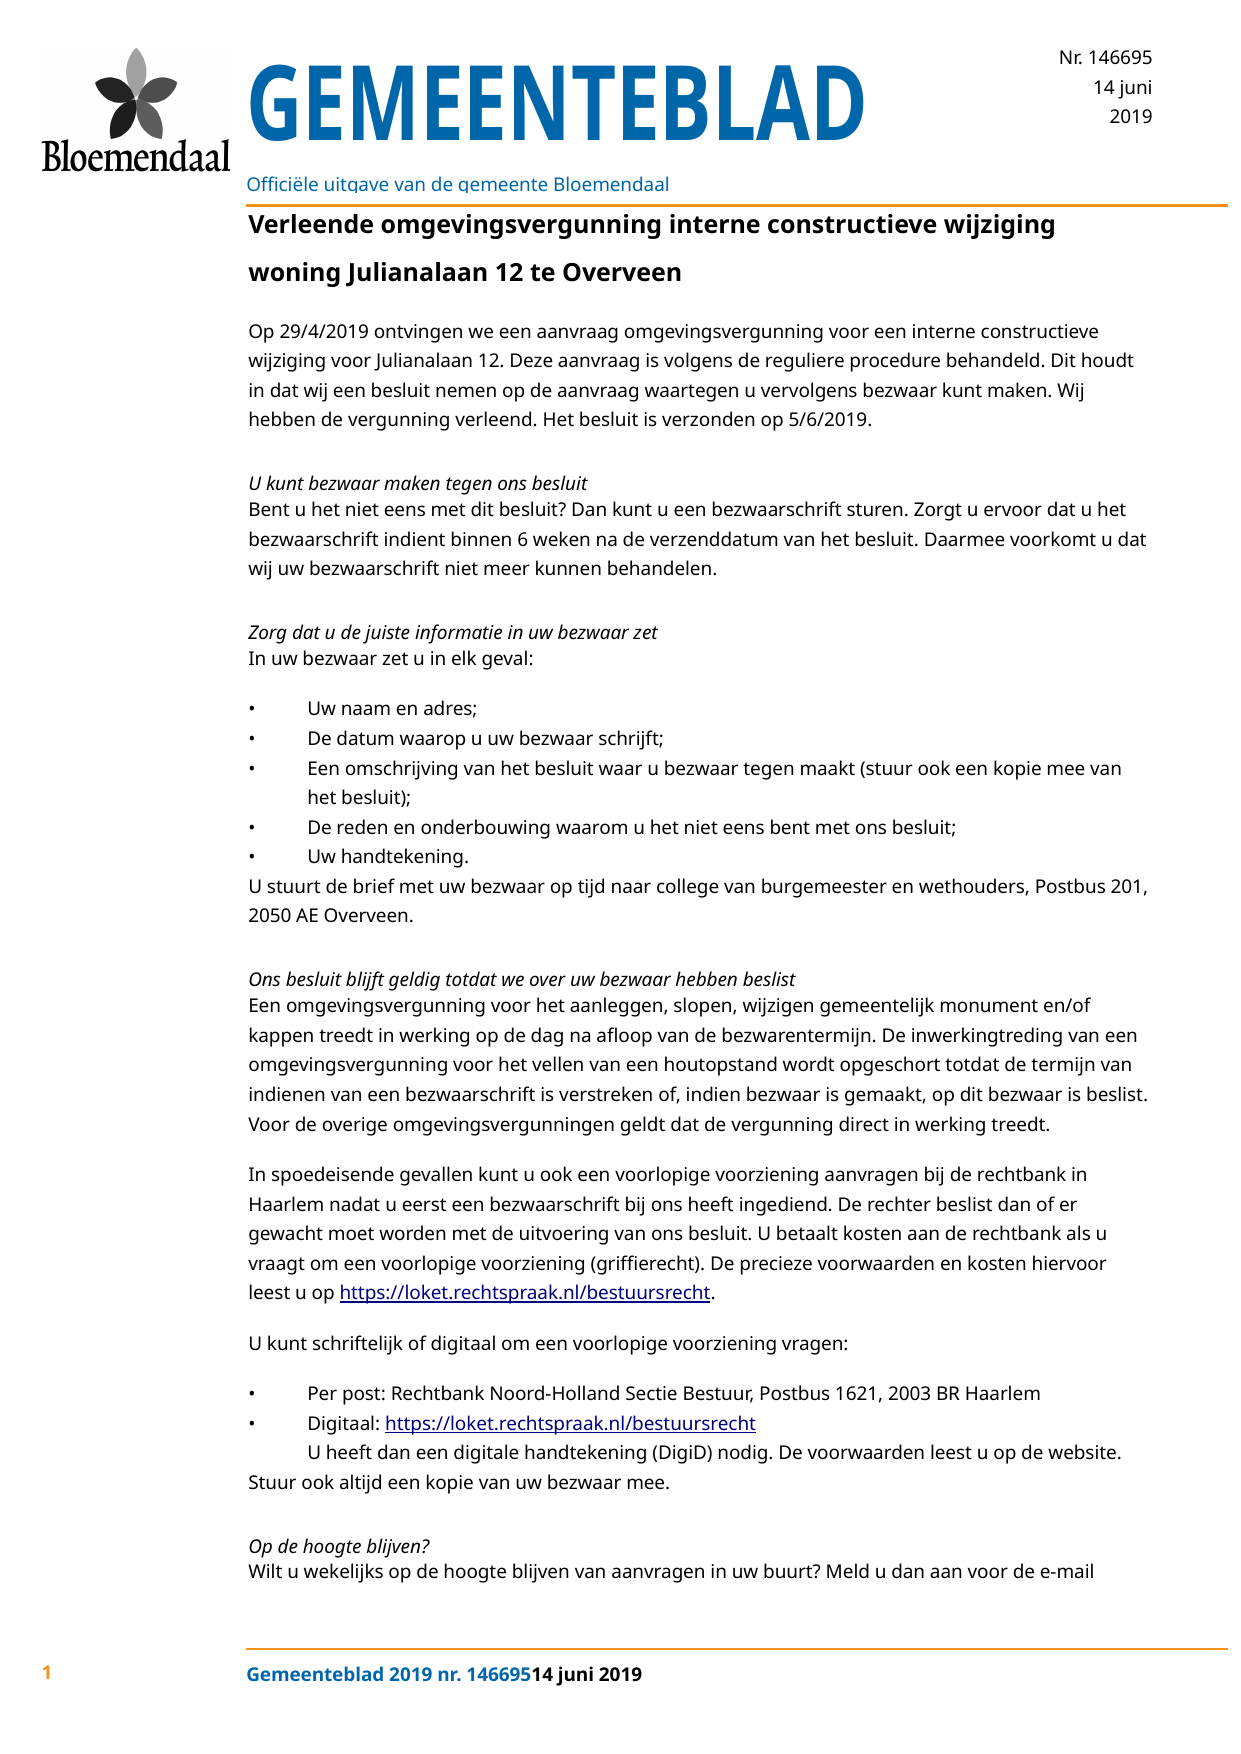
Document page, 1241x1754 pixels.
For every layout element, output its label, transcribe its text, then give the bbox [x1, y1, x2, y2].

list Digitaal: https://loket.rechtspraak.nl/bestuursrecht [248, 1410, 1152, 1436]
text Wilt u wekelijks op de hoogte blijven van aanvragen in uw buurt? Meld u dan aan voor de e-mail [248, 1559, 1152, 1584]
text Op 29/4/2019 ontvingen we een aanvraag omgevingsvergunning voor een interne constructieve wijziging voor Julianalaan 12. Deze aanvraag is volgens de reguliere procedure behandeld. Dit houdt in dat wij een besluit nemen op de aanvraag waartegen u vervolgens bezwaar kunt maken. Wij hebben de vergunning verleend. Het besluit is verzonden op 5/6/2019. [248, 318, 1152, 432]
text U stuurt de brief met uw bezwaar op tijd naar college van burgemeester en wethouders, Postbus 201, 2050 AE Overveen. [248, 873, 1152, 928]
text In spoedeisende gevallen kunt u ook een voorlopige voorziening aanvragen bij de rechtbank in Haarlem nadat u eerst een bezwaarschrift bij ons heeft ingediend. De rechter beslist dan of er gewacht moet worden met de uitvoering van ons besluit. U betaalt kosten aan de rechtbank als u vraagt om een voorlopige voorziening (griffierecht). De precieze voorwaarden en kosten hiervoor leest u op https://loket.rechtspraak.nl/bestuursrecht. [248, 1161, 1152, 1305]
text U kunt bezwaar maken tegen ons besluit [248, 471, 1152, 496]
text In uw bezwaar zet u in elk geval: [248, 645, 1152, 671]
text Stuur ook altijd een kopie van uw bezwaar mee. [248, 1469, 1152, 1495]
text Verleende omgevingsvergunning interne constructieve wijziging woning Julianalaan 12 te Overveen [248, 207, 1152, 288]
list De datum waarop u uw bezwaar schrijft; [248, 725, 1152, 751]
list U heeft dan een digitale handtekening (DigiD) nodig. De voorwaarden leest u op de website. [248, 1439, 1152, 1465]
list Uw naam en adres; [248, 696, 1152, 721]
list Een omschrijving van het besluit waar u bezwaar tegen maakt (stuur ook een kopie mee van het besluit); [248, 755, 1152, 810]
text Ons besluit blijft geldig totdat we over uw bezwaar hebben beslist [248, 967, 1152, 992]
text U kunt schriftelijk of digitaal om een voorlopige voorziening vragen: [248, 1330, 1152, 1356]
list Uw handtekening. [248, 843, 1152, 869]
list De reden en onderbouwing waarom u het niet eens bent met ons besluit; [248, 814, 1152, 840]
text Bent u het niet eens met dit besluit? Dan kunt u een bezwaarschrift sturen. Zorgt u ervoor dat u het bezwaarschrift indient binnen 6 weken na de verzenddatum van het besluit. Daarmee voorkomt u dat wij uw bezwaarschrift niet meer kunnen behandelen. [248, 496, 1152, 581]
text Een omgevingsvergunning voor het aanleggen, slopen, wijzigen gemeentelijk monument en/of kappen treedt in werking op de dag na afloop van de bezwarentermijn. De inwerkingtreding van een omgevingsvergunning voor het vellen van een houtopstand wordt opgeschort totdat de termijn van indienen van een bezwaarschrift is verstreken of, indien bezwaar is gemaakt, op dit bezwaar is beslist. Voor de overige omgevingsvergunningen geldt dat de vergunning direct in werking treedt. [248, 992, 1152, 1136]
list Per post: Rechtbank Noord-Holland Sectie Bestuur, Postbus 1621, 2003 BR Haarlem [248, 1380, 1152, 1406]
text Zorg dat u de juiste informatie in uw bezwaar zet [248, 619, 1152, 645]
text Op de hoogte blijven? [248, 1533, 1152, 1559]
picture [41, 47, 231, 172]
